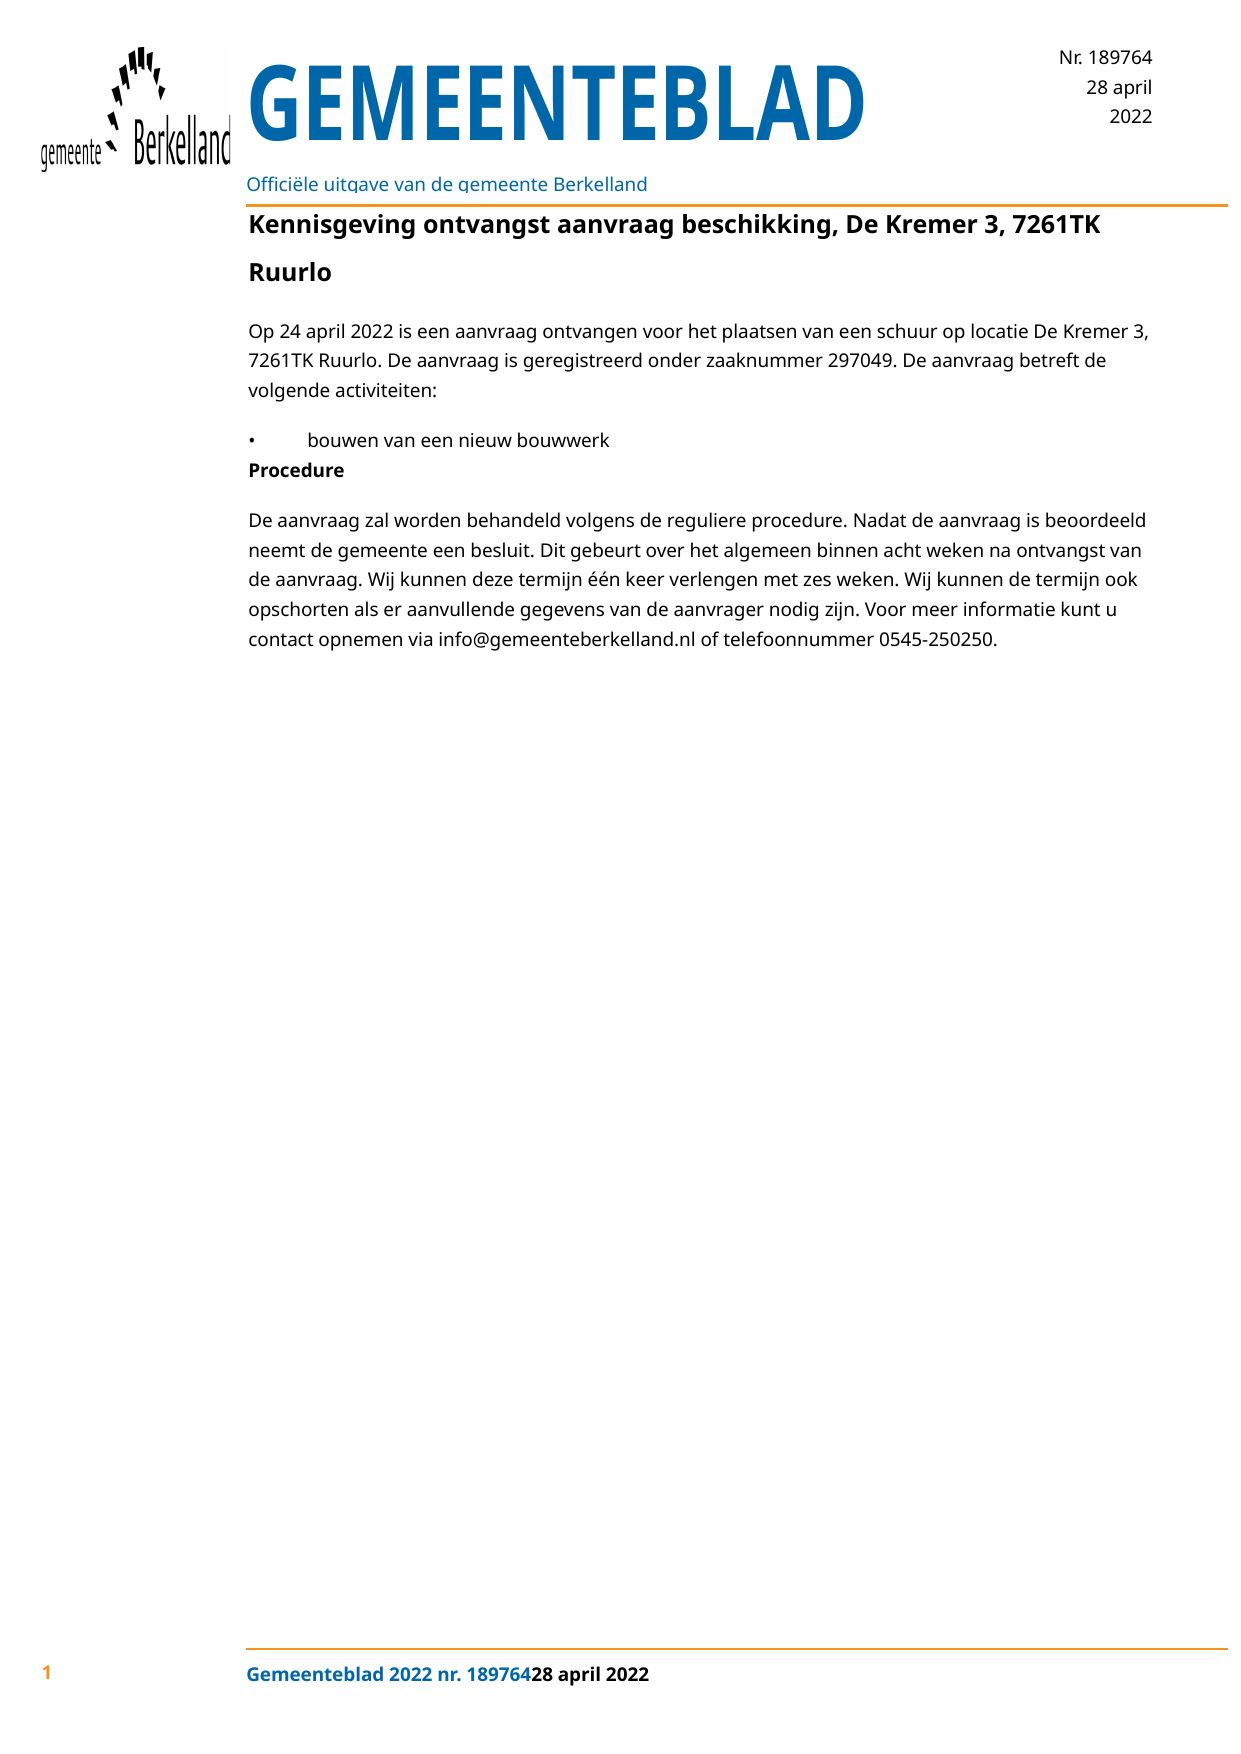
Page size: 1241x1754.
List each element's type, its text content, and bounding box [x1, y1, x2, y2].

text Op 24 april 2022 is een aanvraag ontvangen voor het plaatsen van een schuur op locatie De Kremer 3, 7261TK Ruurlo. De aanvraag is geregistreerd onder zaaknummer 297049. De aanvraag betreft de volgende activiteiten: [248, 318, 1152, 403]
picture [41, 47, 231, 172]
text De aanvraag zal worden behandeld volgens de reguliere procedure. Nadat de aanvraag is beoordeeld neemt de gemeente een besluit. Dit gebeurt over het algemeen binnen acht weken na ontvangst van de aanvraag. Wij kunnen deze termijn één keer verlengen met zes weken. Wij kunnen de termijn ook opschorten als er aanvullende gegevens van de aanvrager nodig zijn. Voor meer informatie kunt u contact opnemen via info@gemeenteberkelland.nl of telefoonnummer 0545-250250. [248, 507, 1152, 652]
text Procedure [248, 457, 1152, 483]
list bouwen van een nieuw bouwwerk [248, 427, 1152, 453]
text Kennisgeving ontvangst aanvraag beschikking, De Kremer 3, 7261TK Ruurlo [248, 207, 1152, 288]
